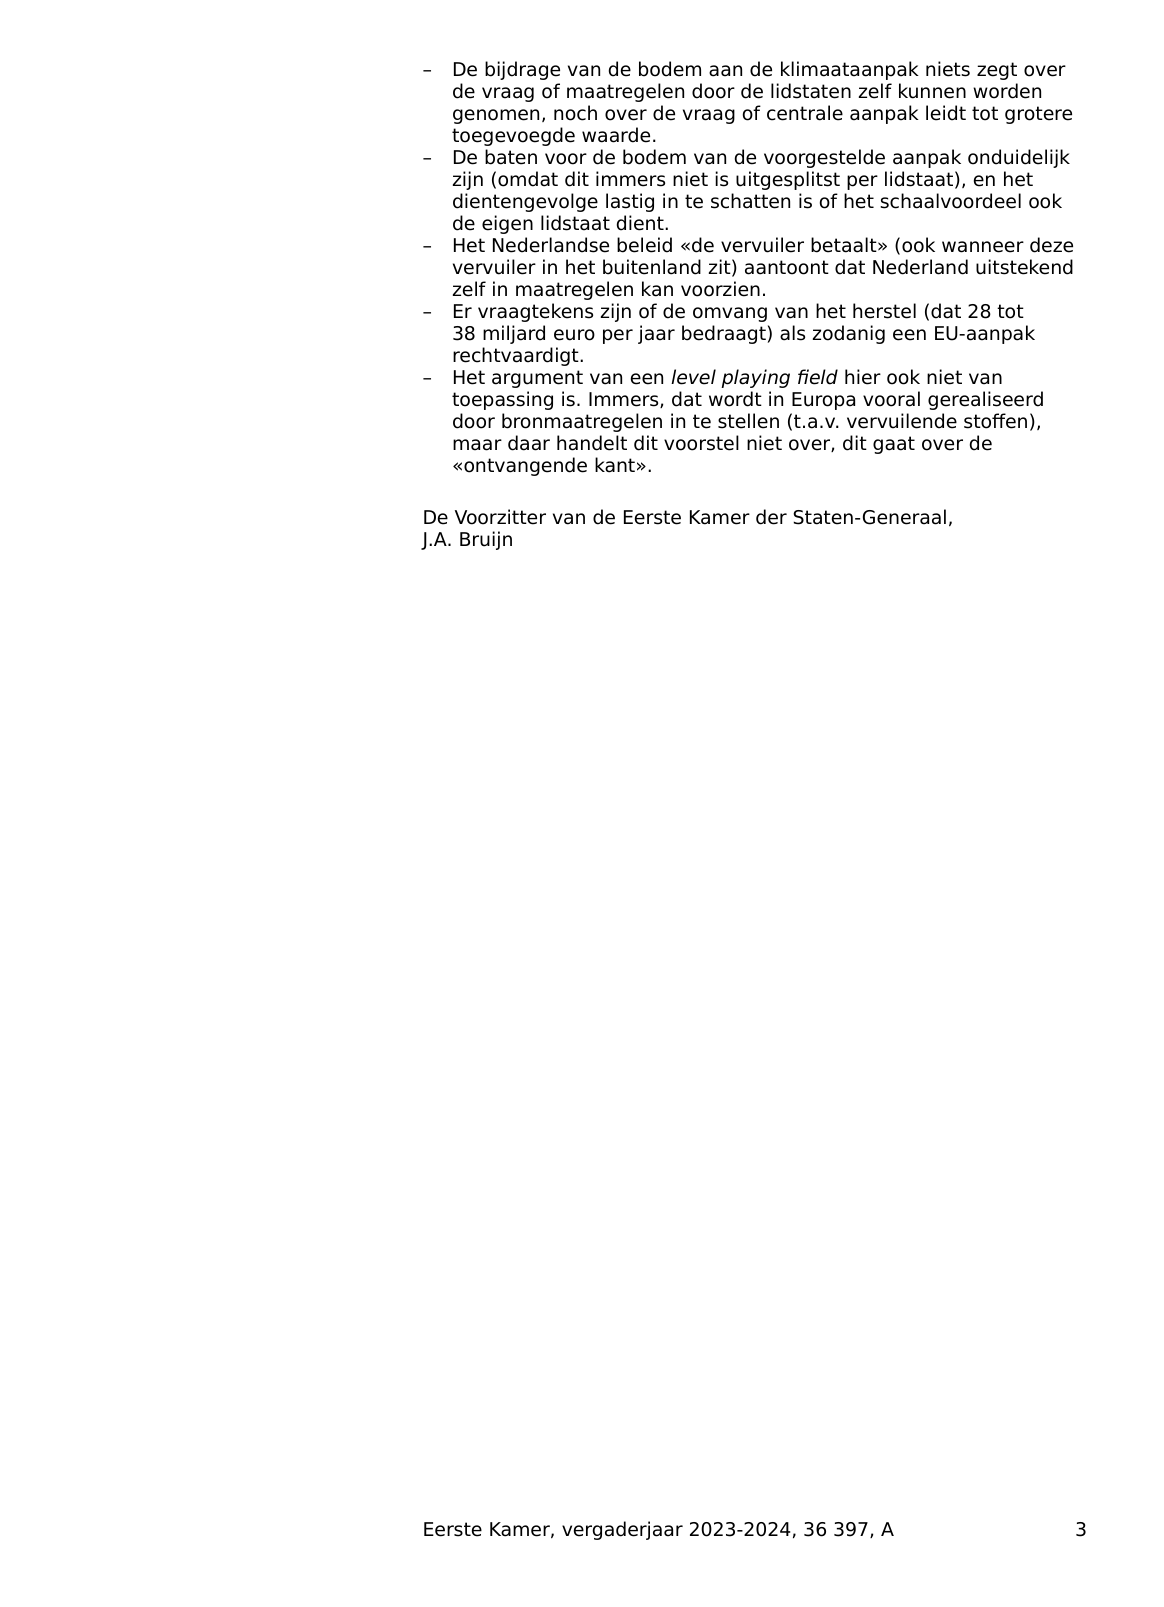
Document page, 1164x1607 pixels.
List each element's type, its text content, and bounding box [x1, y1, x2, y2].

text De Voorzitter van de Eerste Kamer der Staten-Generaal, J.A. Bruijn [422, 507, 1087, 551]
text – De bijdrage van de bodem aan de klimaataanpak niets zegt over de vraag of maatregelen door de lidstaten zelf kunnen worden genomen, noch over de vraag of centrale aanpak leidt tot grotere toegevoegde waarde. [422, 59, 1087, 147]
text – De baten voor de bodem van de voorgestelde aanpak onduidelijk zijn (omdat dit immers niet is uitgesplitst per lidstaat), en het dientengevolge lastig in te schatten is of het schaalvoordeel ook de eigen lidstaat dient. [422, 147, 1087, 235]
text – Er vraagtekens zijn of de omvang van het herstel (dat 28 tot 38 miljard euro per jaar bedraagt) als zodanig een EU-aanpak rechtvaardigt. [422, 301, 1087, 367]
text – Het Nederlandse beleid «de vervuiler betaalt» (ook wanneer deze vervuiler in het buitenland zit) aantoont dat Nederland uitstekend zelf in maatregelen kan voorzien. [422, 235, 1087, 301]
text – Het argument van een level playing field hier ook niet van toepassing is. Immers, dat wordt in Europa vooral gerealiseerd door bronmaatregelen in te stellen (t.a.v. vervuilende stoffen), maar daar handelt dit voorstel niet over, dit gaat over de «ontvangende kant». [422, 367, 1087, 477]
